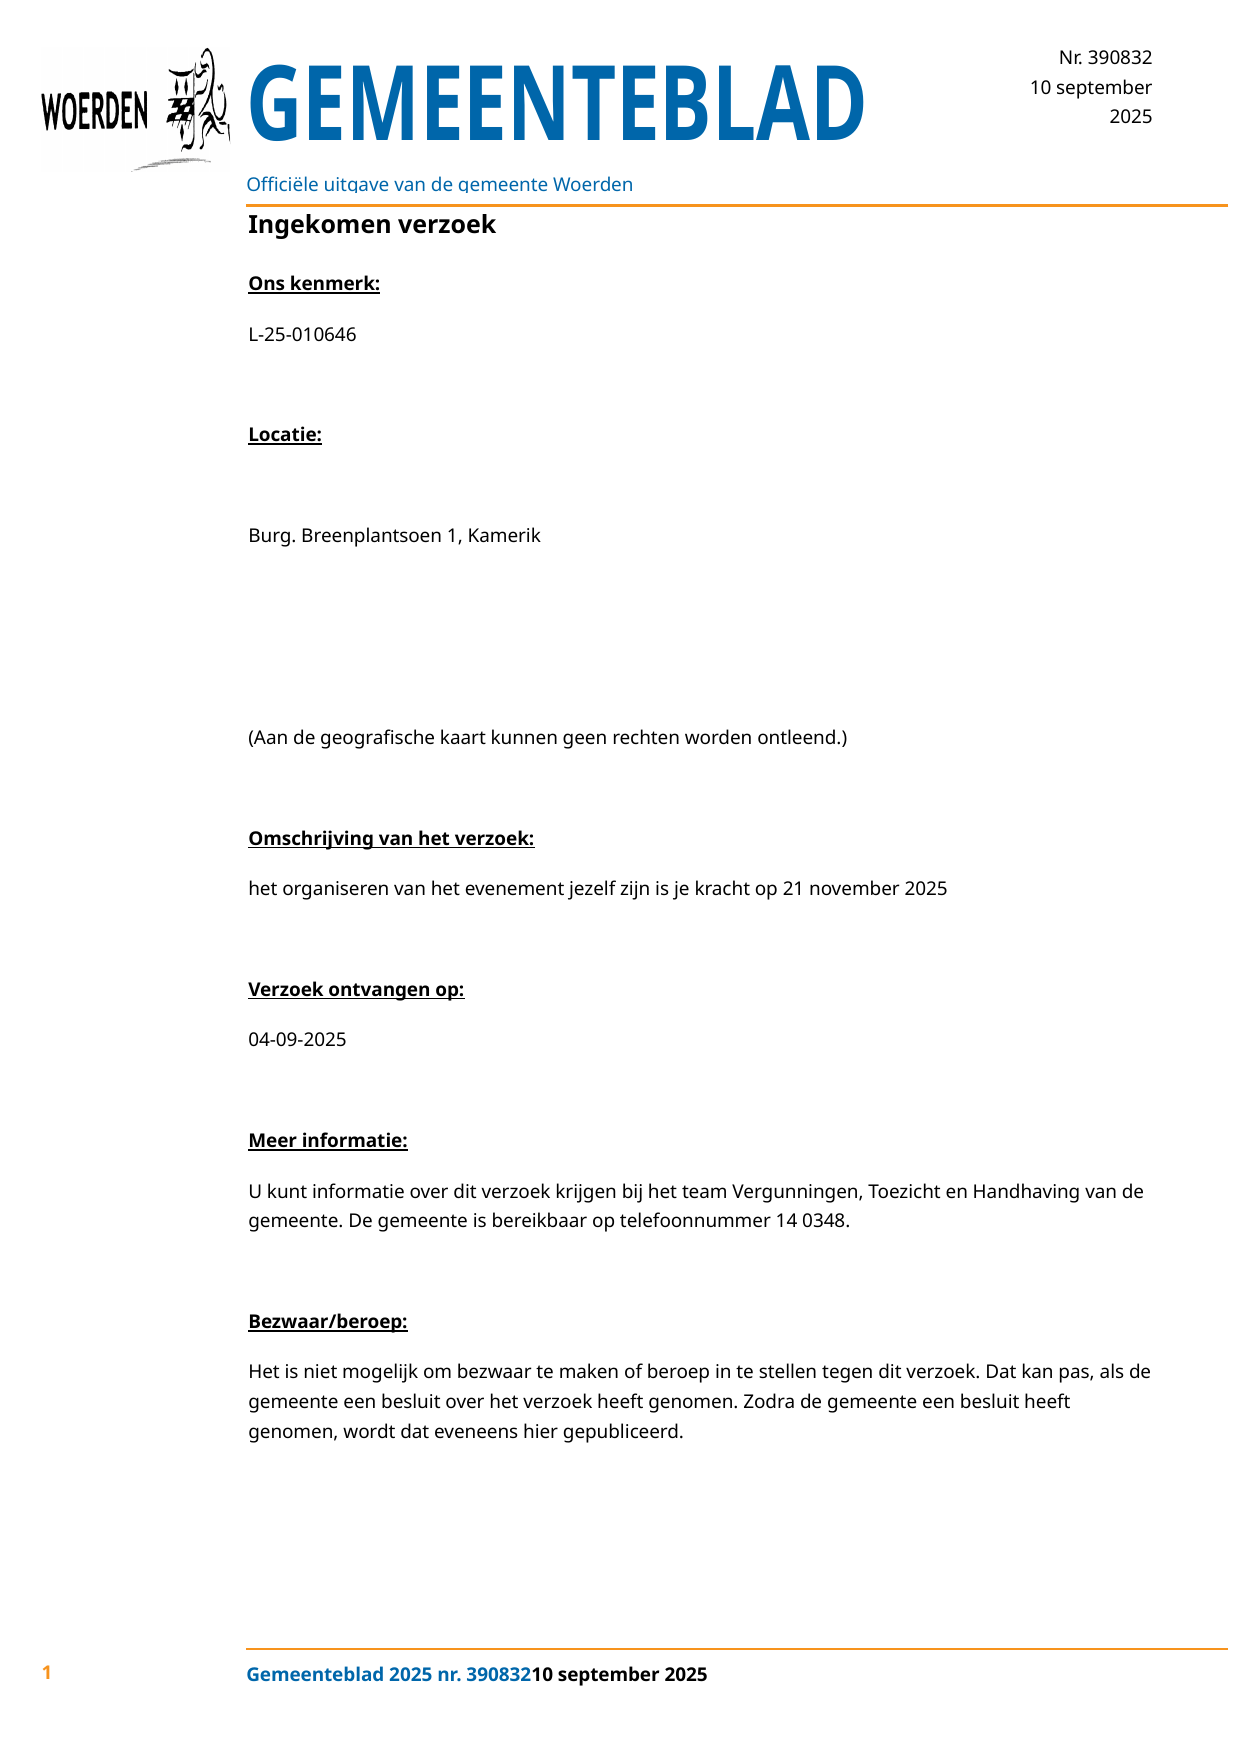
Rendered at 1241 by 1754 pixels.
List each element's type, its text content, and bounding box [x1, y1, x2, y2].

text het organiseren van het evenement jezelf zijn is je kracht op 21 november 2025 [248, 875, 1152, 901]
text (Aan de geografische kaart kunnen geen rechten worden ontleend.) [248, 724, 1152, 750]
picture [41, 47, 231, 172]
text 04-09-2025 [248, 1027, 1152, 1052]
text Het is niet mogelijk om bezwaar te maken of beroep in te stellen tegen dit verzoek. Dat kan pas, als de gemeente een besluit over het verzoek heeft genomen. Zodra de gemeente een besluit heeft genomen, wordt dat eveneens hier gepubliceerd. [248, 1359, 1152, 1443]
text Ons kenmerk: [248, 270, 1152, 296]
text U kunt informatie over dit verzoek krijgen bij het team Vergunningen, Toezicht en Handhaving van de gemeente. De gemeente is bereikbaar op telefoonnummer 14 0348. [248, 1178, 1152, 1233]
text L-25-010646 [248, 321, 1152, 346]
text Burg. Breenplantsoen 1, Kamerik [248, 522, 1152, 548]
text Ingekomen verzoek [248, 207, 1152, 241]
text Omschrijving van het verzoek: [248, 825, 1152, 851]
text Bezwaar/beroep: [248, 1308, 1152, 1334]
text Locatie: [248, 422, 1152, 447]
text Meer informatie: [248, 1127, 1152, 1153]
text Verzoek ontvangen op: [248, 976, 1152, 1002]
